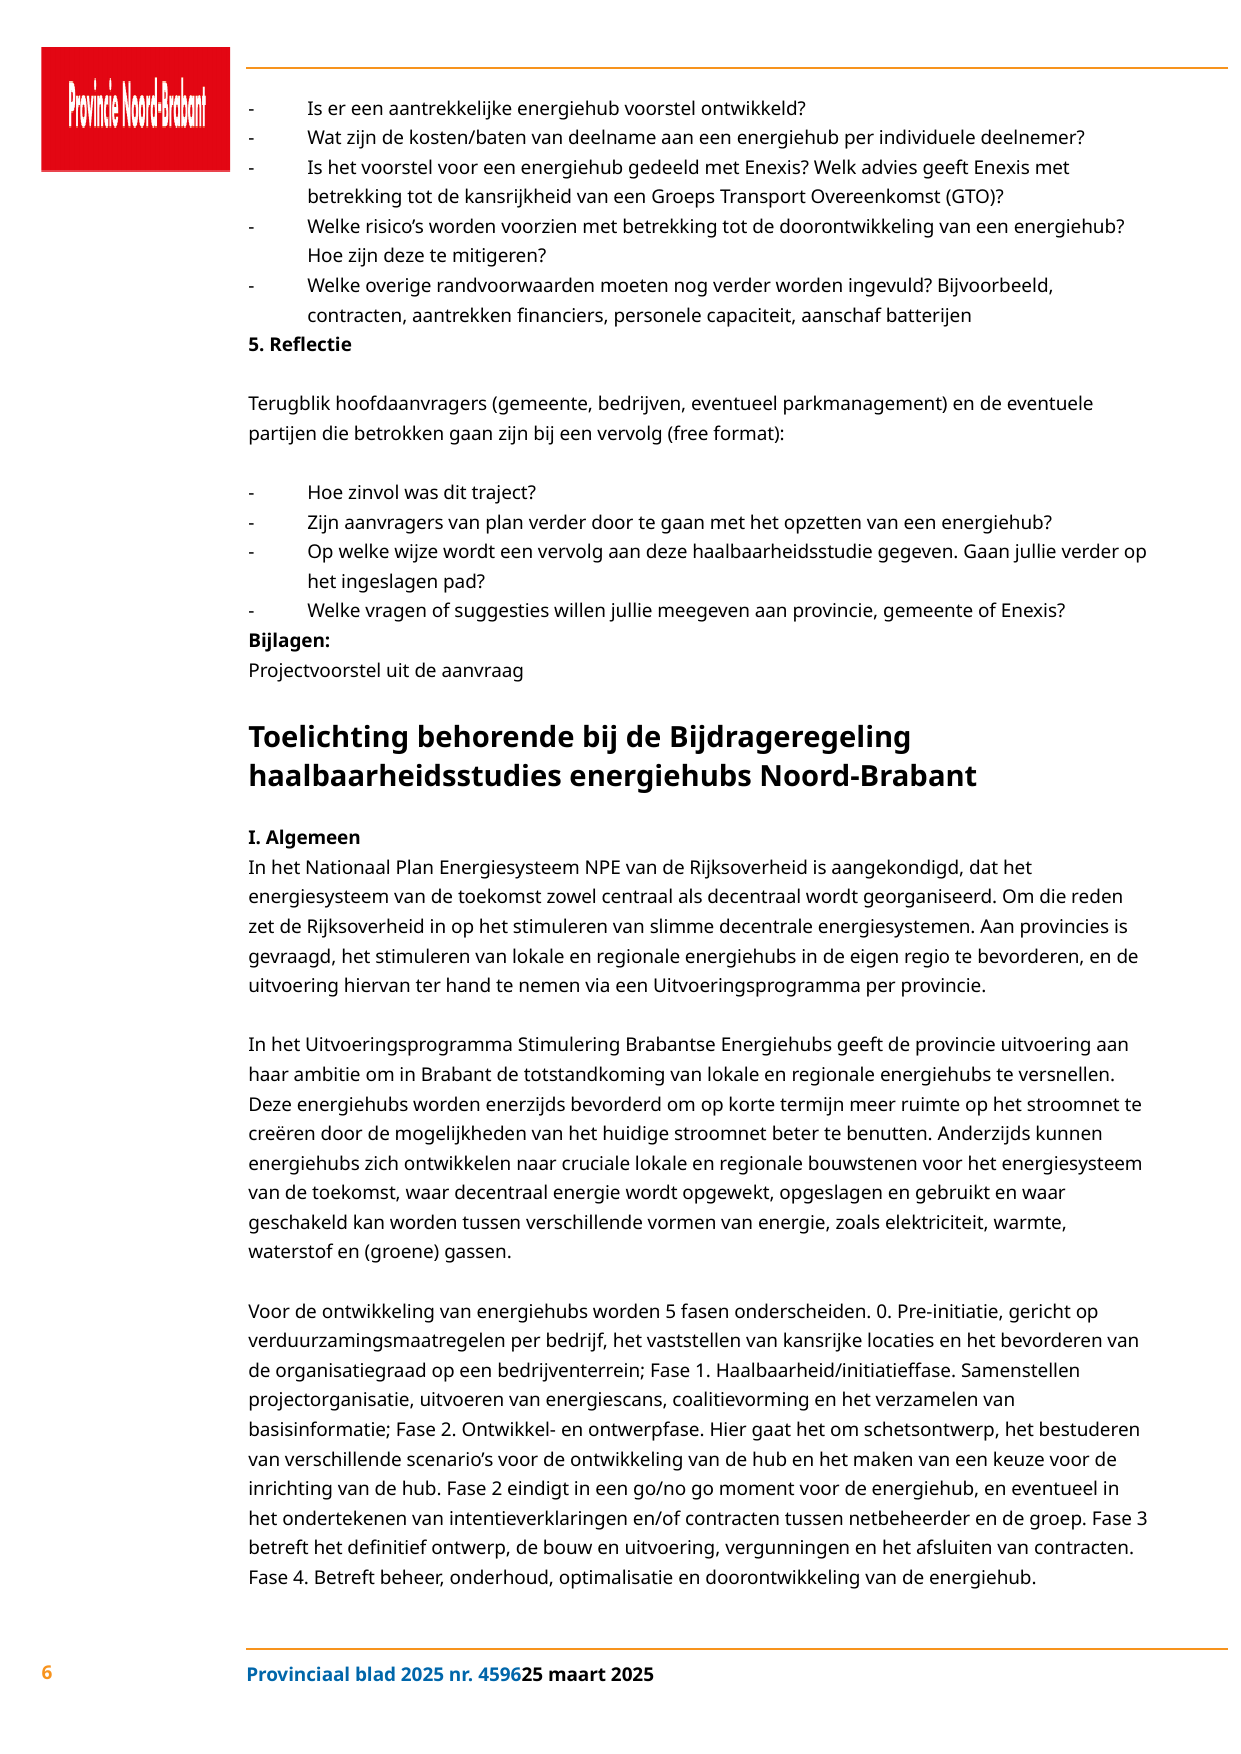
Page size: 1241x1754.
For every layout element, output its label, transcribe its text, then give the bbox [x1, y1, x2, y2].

list Is het voorstel voor een energiehub gedeeld met Enexis? Welk advies geeft Enexis met betrekking tot de kansrijkheid van een Groeps Transport Overeenkomst (GTO)? [248, 154, 1152, 209]
text Bijlagen: [248, 627, 1152, 653]
list Op welke wijze wordt een vervolg aan deze haalbaarheidsstudie gegeven. Gaan jullie verder op het ingeslagen pad? [248, 538, 1152, 594]
text In het Nationaal Plan Energiesysteem NPE van de Rijksoverheid is aangekondigd, dat het energiesysteem van de toekomst zowel centraal als decentraal wordt georganiseerd. Om die reden zet de Rijksoverheid in op het stimuleren van slimme decentrale energiesystemen. Aan provincies is gevraagd, het stimuleren van lokale en regionale energiehubs in de eigen regio te bevorderen, en de uitvoering hiervan ter hand te nemen via een Uitvoeringsprogramma per provincie. [248, 854, 1152, 998]
list Is er een aantrekkelijke energiehub voorstel ontwikkeld? [248, 95, 1152, 121]
list Wat zijn de kosten/baten van deelname aan een energiehub per individuele deelnemer? [248, 124, 1152, 150]
list Welke overige randvoorwaarden moeten nog verder worden ingevuld? Bijvoorbeeld, contracten, aantrekken financiers, personele capaciteit, aanschaf batterijen [248, 272, 1152, 328]
text Terugblik hoofdaanvragers (gemeente, bedrijven, eventueel parkmanagement) en de eventuele partijen die betrokken gaan zijn bij een vervolg (free format): [248, 391, 1152, 446]
text Toelichting behorende bij de Bijdrageregeling haalbaarheidsstudies energiehubs Noord-Brabant [248, 716, 1152, 795]
text Projectvoorstel uit de aanvraag [248, 657, 1152, 683]
text In het Uitvoeringsprogramma Stimulering Brabantse Energiehubs geeft de provincie uitvoering aan haar ambitie om in Brabant de totstandkoming van lokale en regionale energiehubs te versnellen. Deze energiehubs worden enerzijds bevorderd om op korte termijn meer ruimte op het stroomnet te creëren door de mogelijkheden van het huidige stroomnet beter te benutten. Anderzijds kunnen energiehubs zich ontwikkelen naar cruciale lokale en regionale bouwstenen voor het energiesysteem van de toekomst, waar decentraal energie wordt opgewekt, opgeslagen en gebruikt en waar geschakeld kan worden tussen verschillende vormen van energie, zoals elektriciteit, warmte, waterstof en (groene) gassen. [248, 1032, 1152, 1264]
text Voor de ontwikkeling van energiehubs worden 5 fasen onderscheiden. 0. Pre-initiatie, gericht op verduurzamingsmaatregelen per bedrijf, het vaststellen van kansrijke locaties en het bevorderen van de organisatiegraad op een bedrijventerrein; Fase 1. Haalbaarheid/initiatieffase. Samenstellen projectorganisatie, uitvoeren van energiescans, coalitievorming en het verzamelen van basisinformatie; Fase 2. Ontwikkel- en ontwerpfase. Hier gaat het om schetsontwerp, het bestuderen van verschillende scenario’s voor de ontwikkeling van de hub en het maken van een keuze voor de inrichting van de hub. Fase 2 eindigt in een go/no go moment voor de energiehub, en eventueel in het ondertekenen van intentieverklaringen en/of contracten tussen netbeheerder en de groep. Fase 3 betreft het definitief ontwerp, de bouw en uitvoering, vergunningen en het afsluiten van contracten. Fase 4. Betreft beheer, onderhoud, optimalisatie en doorontwikkeling van de energiehub. [248, 1298, 1152, 1590]
list Welke risico’s worden voorzien met betrekking tot de doorontwikkeling van een energiehub? Hoe zijn deze te mitigeren? [248, 213, 1152, 268]
text I. Algemeen [248, 824, 1152, 850]
list Welke vragen of suggesties willen jullie meegeven aan provincie, gemeente of Enexis? [248, 598, 1152, 623]
picture [41, 47, 231, 172]
list Zijn aanvragers van plan verder door te gaan met het opzetten van een energiehub? [248, 509, 1152, 535]
text 5. Reflectie [248, 331, 1152, 357]
list Hoe zinvol was dit traject? [248, 479, 1152, 505]
